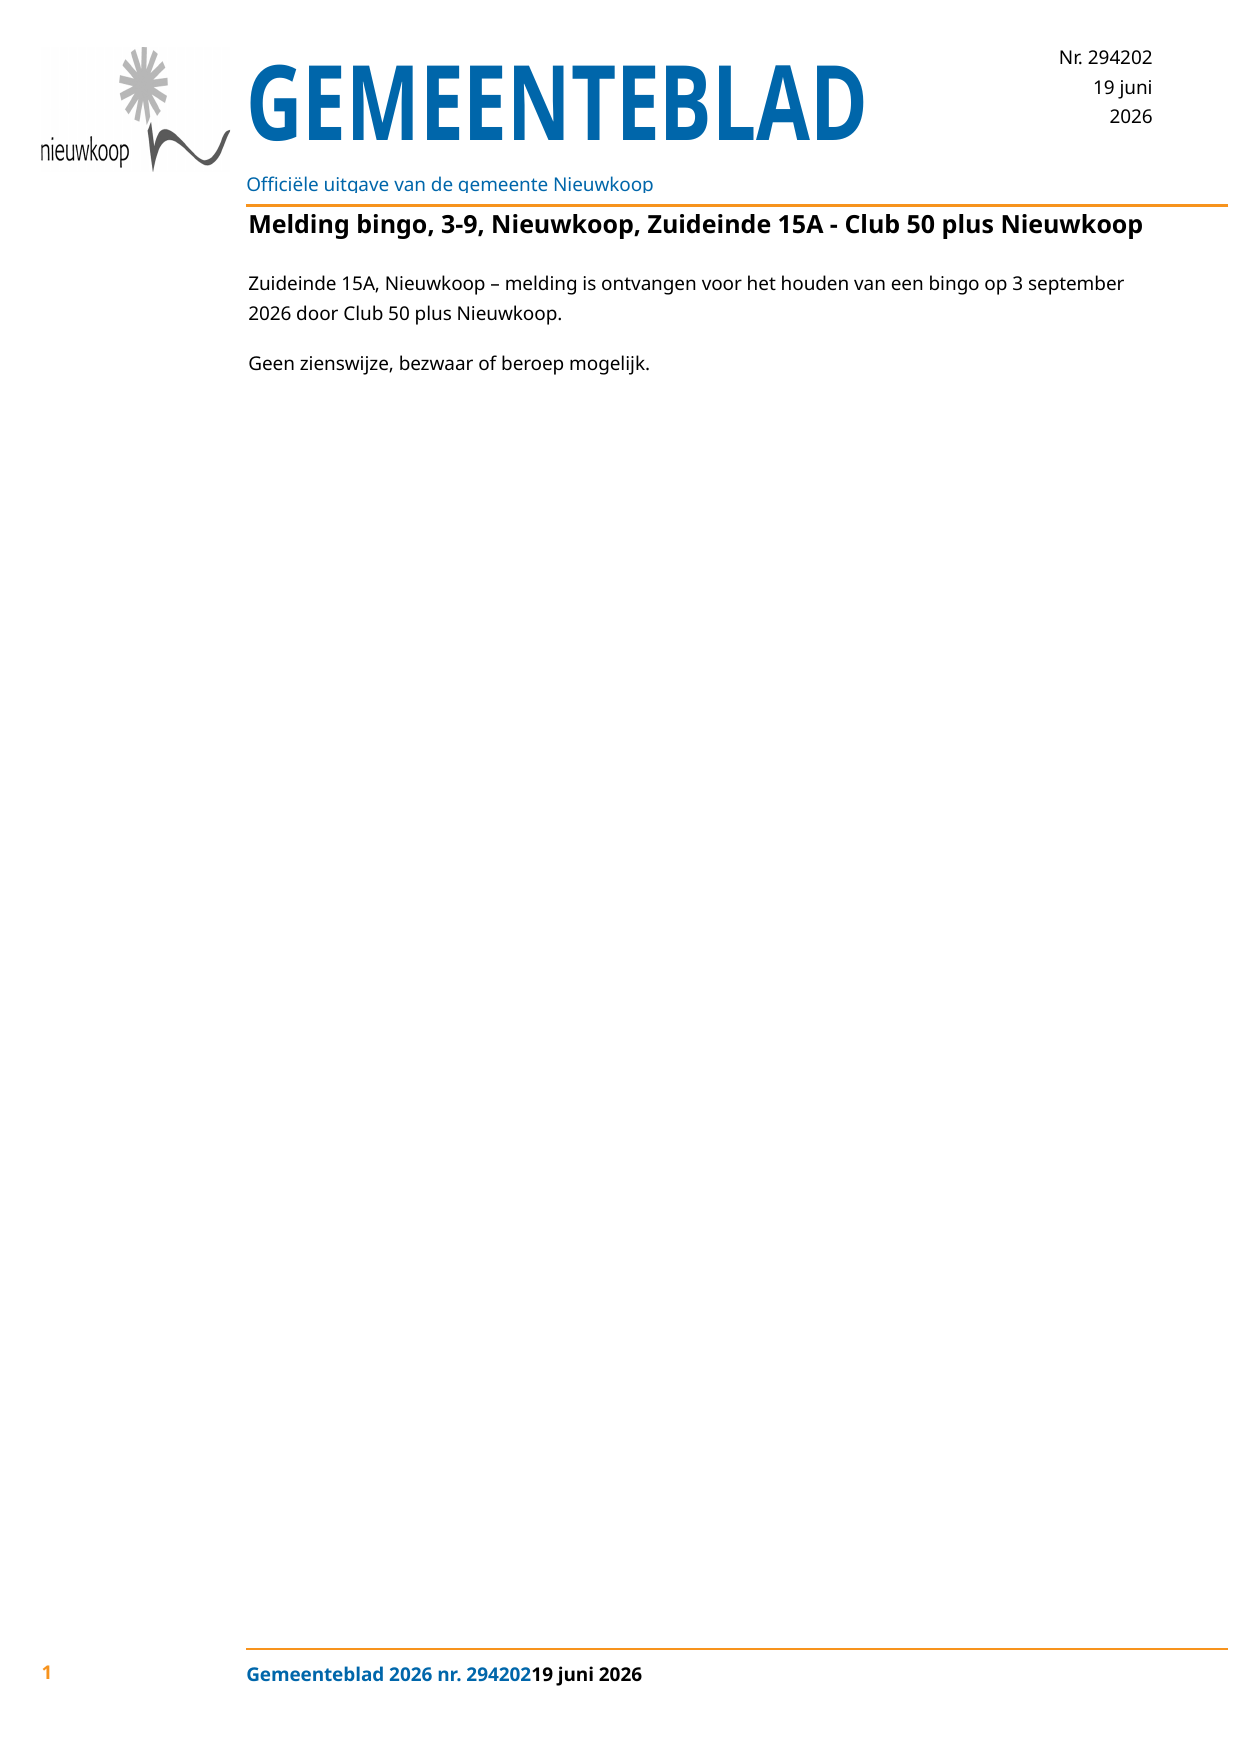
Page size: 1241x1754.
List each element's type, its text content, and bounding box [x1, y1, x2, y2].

text Melding bingo, 3-9, Nieuwkoop, Zuideinde 15A - Club 50 plus Nieuwkoop [248, 207, 1152, 241]
text Geen zienswijze, bezwaar of beroep mogelijk. [248, 350, 1152, 376]
picture [41, 47, 231, 172]
text Zuideinde 15A, Nieuwkoop – melding is ontvangen voor het houden van een bingo op 3 september 2026 door Club 50 plus Nieuwkoop. [248, 270, 1152, 326]
